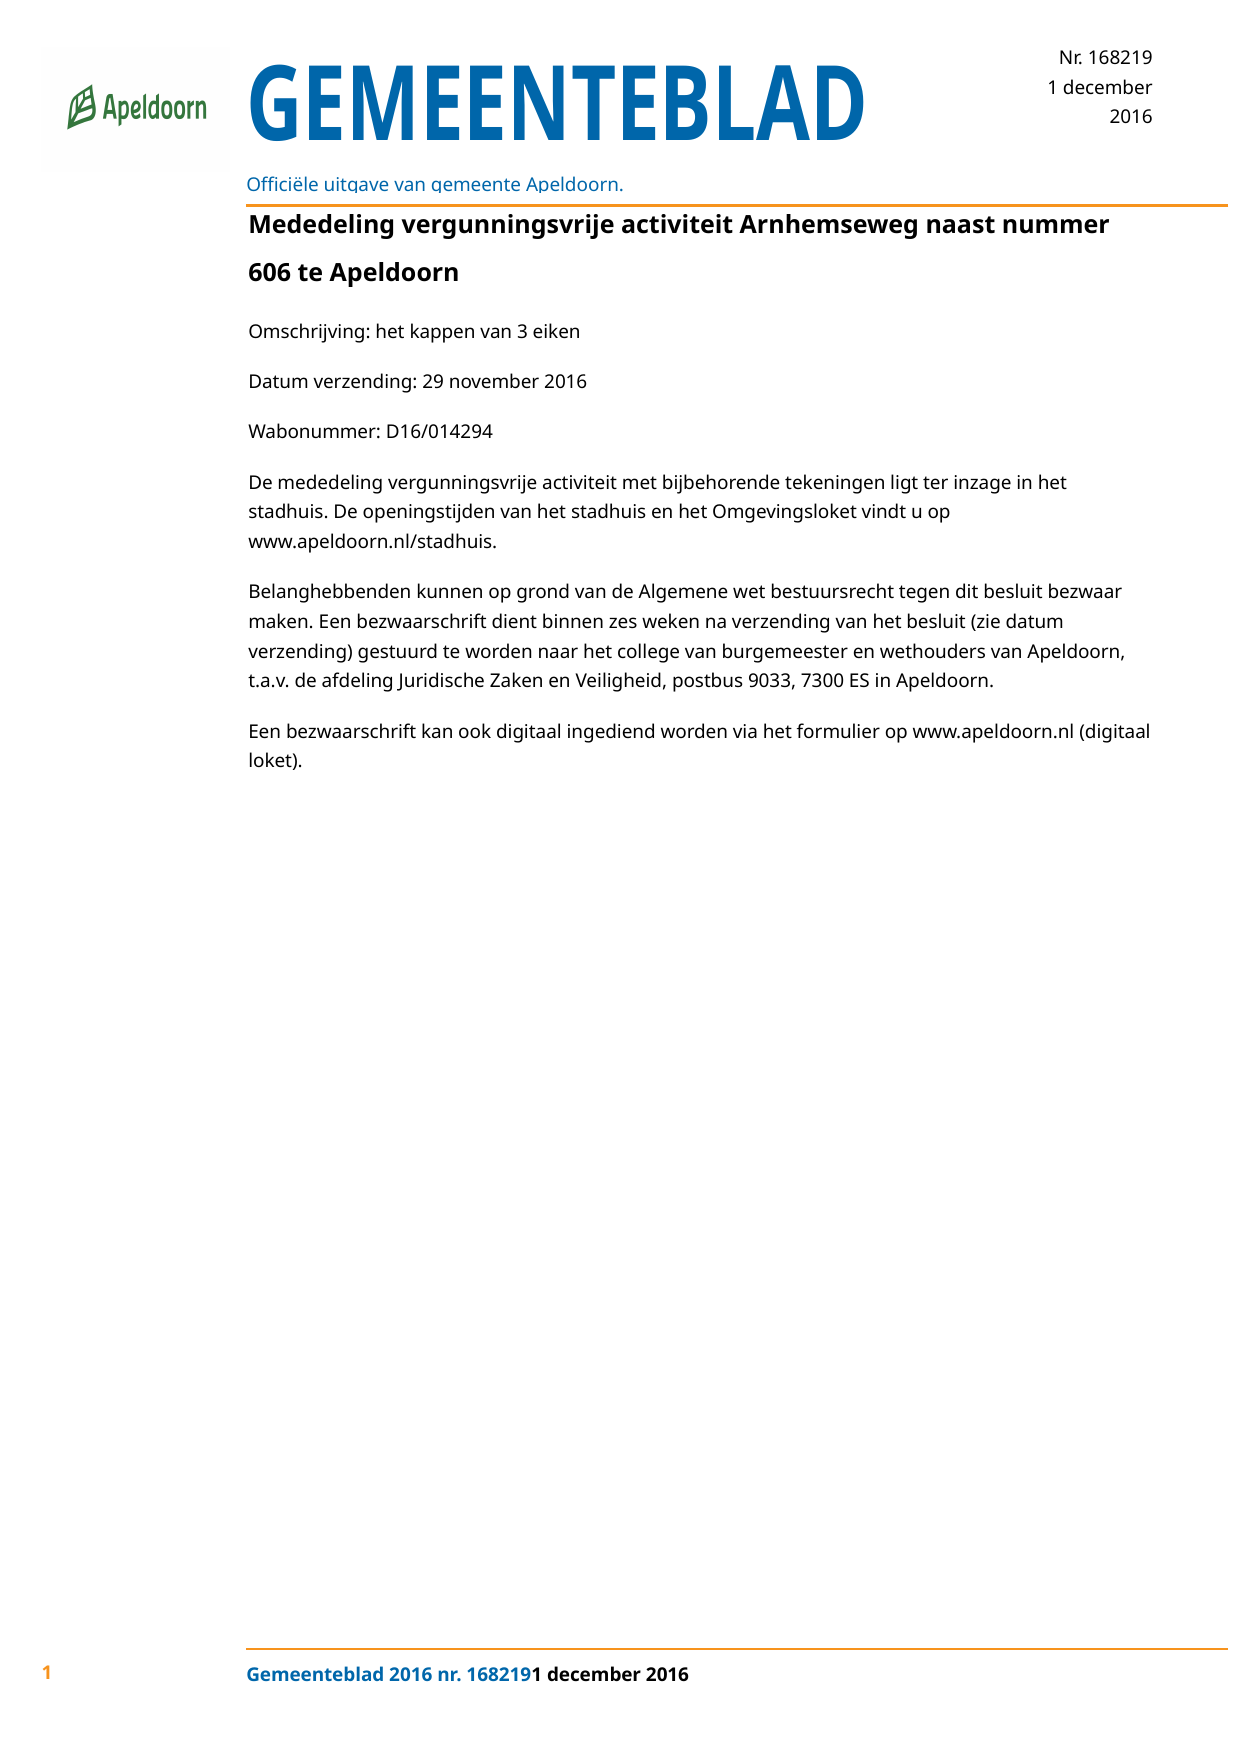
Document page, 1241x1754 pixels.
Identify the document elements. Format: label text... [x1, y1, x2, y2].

text Een bezwaarschrift kan ook digitaal ingediend worden via het formulier op www.apeldoorn.nl (digitaal loket). [248, 718, 1152, 773]
text Belanghebbenden kunnen op grond van de Algemene wet bestuursrecht tegen dit besluit bezwaar maken. Een bezwaarschrift dient binnen zes weken na verzending van het besluit (zie datum verzending) gestuurd te worden naar het college van burgemeester en wethouders van Apeldoorn, t.a.v. de afdeling Juridische Zaken en Veiligheid, postbus 9033, 7300 ES in Apeldoorn. [248, 579, 1152, 693]
text Wabonummer: D16/014294 [248, 419, 1152, 444]
text Omschrijving: het kappen van 3 eiken [248, 318, 1152, 344]
picture [41, 47, 231, 172]
text Datum verzending: 29 november 2016 [248, 368, 1152, 394]
text Mededeling vergunningsvrije activiteit Arnhemseweg naast nummer 606 te Apeldoorn [248, 207, 1152, 288]
text De mededeling vergunningsvrije activiteit met bijbehorende tekeningen ligt ter inzage in het stadhuis. De openingstijden van het stadhuis en het Omgevingsloket vindt u op www.apeldoorn.nl/stadhuis. [248, 469, 1152, 554]
